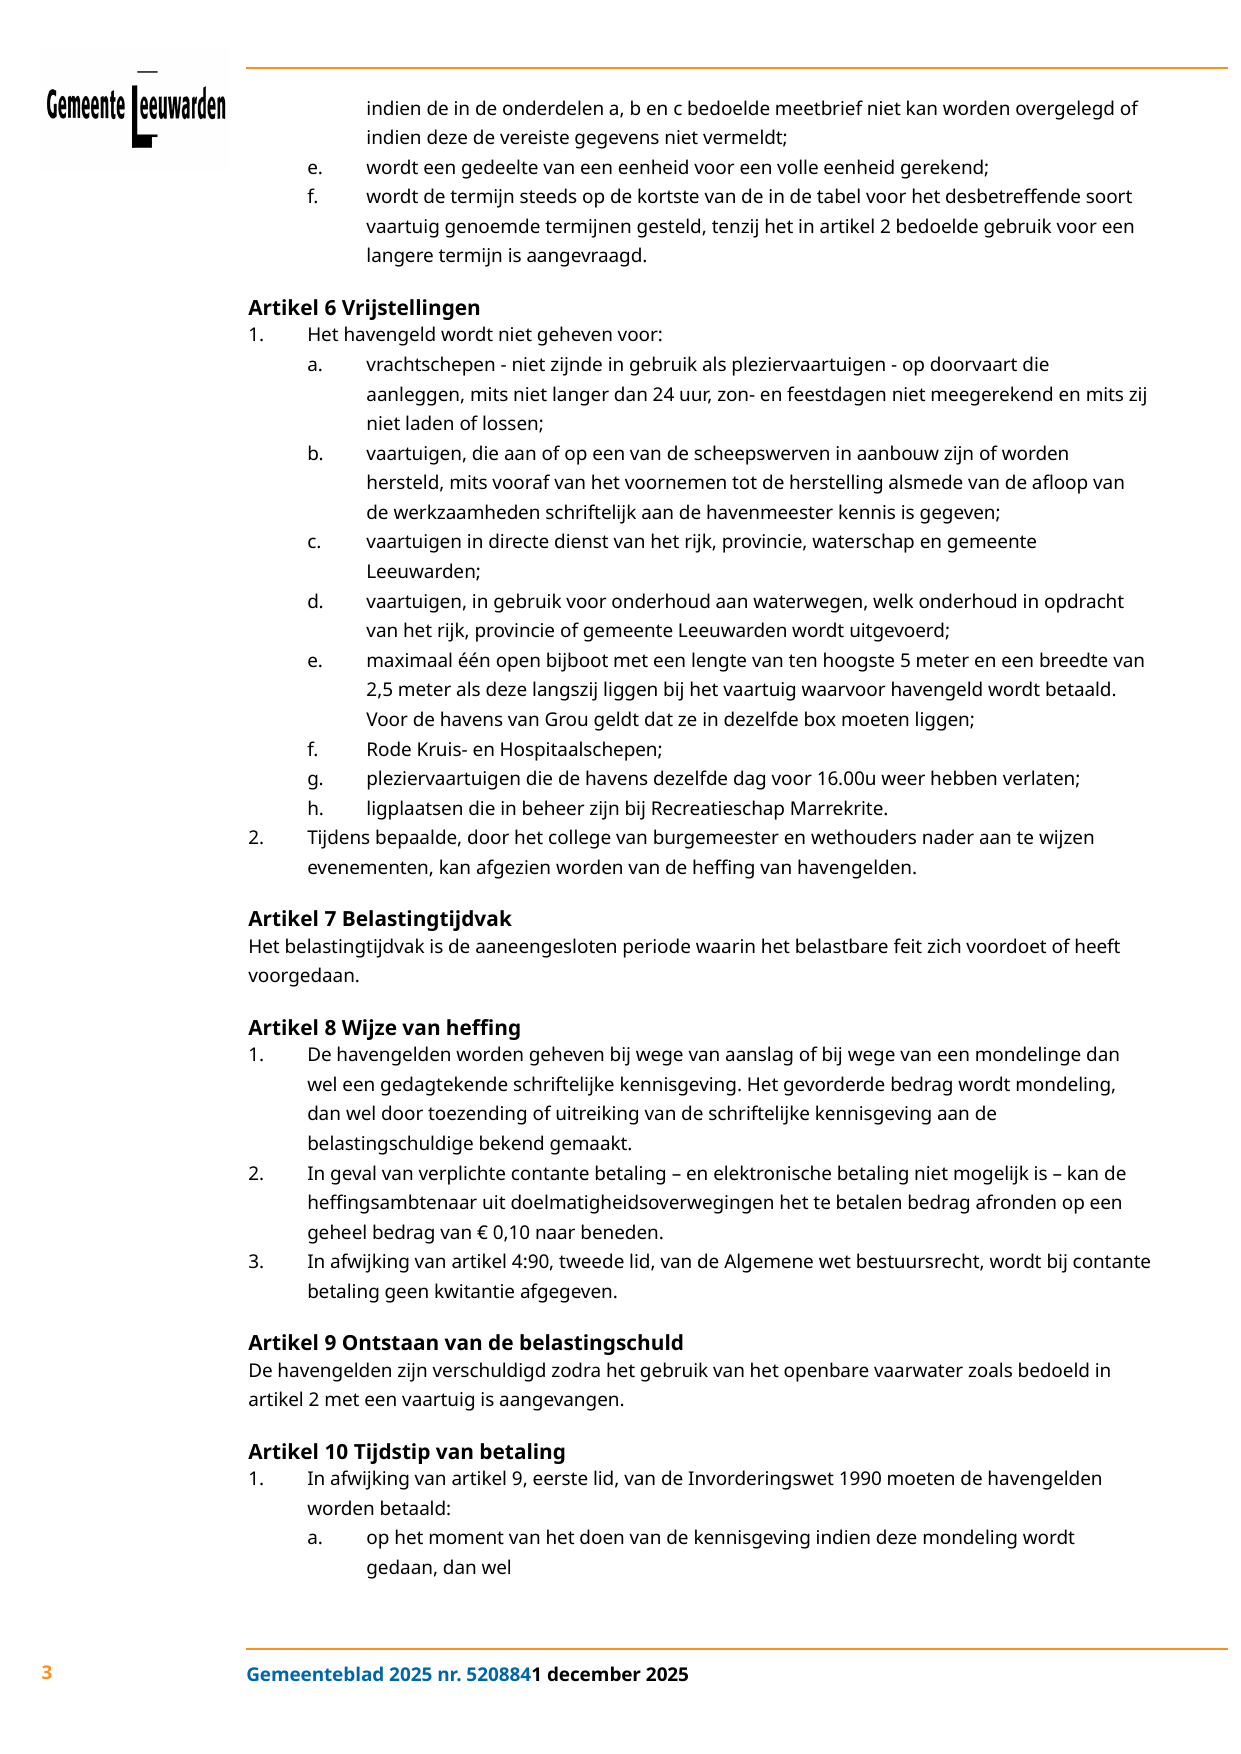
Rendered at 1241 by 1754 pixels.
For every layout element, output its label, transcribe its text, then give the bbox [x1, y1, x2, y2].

list wordt de termijn steeds op de kortste van de in de tabel voor het desbetreffende soort vaartuig genoemde termijnen gesteld, tenzij het in artikel 2 bedoelde gebruik voor een langere termijn is aangevraagd. [307, 183, 1152, 268]
text Het belastingtijdvak is de aaneengesloten periode waarin het belastbare feit zich voordoet of heeft voorgedaan. [248, 933, 1152, 988]
text De havengelden zijn verschuldigd zodra het gebruik van het openbare vaarwater zoals bedoeld in artikel 2 met een vaartuig is aangevangen. [248, 1357, 1152, 1412]
list Het havengeld wordt niet geheven voor: [248, 322, 1152, 347]
text Artikel 10 Tijdstip van betaling [248, 1437, 1152, 1465]
text Artikel 6 Vrijstellingen [248, 293, 1152, 322]
list In afwijking van artikel 4:90, tweede lid, van de Algemene wet bestuursrecht, wordt bij contante betaling geen kwitantie afgegeven. [248, 1248, 1152, 1304]
list Rode Kruis- en Hospitaalschepen; [307, 736, 1152, 761]
list vrachtschepen - niet zijnde in gebruik als pleziervaartuigen - op doorvaart die aanleggen, mits niet langer dan 24 uur, zon- en feestdagen niet meegerekend en mits zij niet laden of lossen; [307, 351, 1152, 436]
list Tijdens bepaalde, door het college van burgemeester en wethouders nader aan te wijzen evenementen, kan afgezien worden van de heffing van havengelden. [248, 824, 1152, 880]
list indien de in de onderdelen a, b en c bedoelde meetbrief niet kan worden overgelegd of indien deze de vereiste gegevens niet vermeldt; [307, 95, 1152, 150]
text Artikel 9 Ontstaan van de belastingschuld [248, 1328, 1152, 1357]
list De havengelden worden geheven bij wege van aanslag of bij wege van een mondelinge dan wel een gedagtekende schriftelijke kennisgeving. Het gevorderde bedrag wordt mondeling, dan wel door toezending of uitreiking van de schriftelijke kennisgeving aan de belastingschuldige bekend gemaakt. [248, 1041, 1152, 1156]
list ligplaatsen die in beheer zijn bij Recreatieschap Marrekrite. [307, 795, 1152, 821]
picture [41, 47, 231, 172]
text Artikel 8 Wijze van heffing [248, 1013, 1152, 1041]
list pleziervaartuigen die de havens dezelfde dag voor 16.00u weer hebben verlaten; [307, 765, 1152, 791]
text Artikel 7 Belastingtijdvak [248, 904, 1152, 933]
list In geval van verplichte contante betaling – en elektronische betaling niet mogelijk is – kan de heffingsambtenaar uit doelmatigheidsoverwegingen het te betalen bedrag afronden op een geheel bedrag van € 0,10 naar beneden. [248, 1160, 1152, 1244]
list wordt een gedeelte van een eenheid voor een volle eenheid gerekend; [307, 154, 1152, 180]
list maximaal één open bijboot met een lengte van ten hoogste 5 meter en een breedte van 2,5 meter als deze langszij liggen bij het vaartuig waarvoor havengeld wordt betaald. Voor de havens van Grou geldt dat ze in dezelfde box moeten liggen; [307, 647, 1152, 732]
list vaartuigen, die aan of op een van de scheepswerven in aanbouw zijn of worden hersteld, mits vooraf van het voornemen tot de herstelling alsmede van de afloop van de werkzaamheden schriftelijk aan de havenmeester kennis is gegeven; [307, 440, 1152, 525]
list op het moment van het doen van de kennisgeving indien deze mondeling wordt gedaan, dan wel [307, 1524, 1152, 1580]
list In afwijking van artikel 9, eerste lid, van de Invorderingswet 1990 moeten de havengelden worden betaald: [248, 1465, 1152, 1521]
list vaartuigen in directe dienst van het rijk, provincie, waterschap en gemeente Leeuwarden; [307, 529, 1152, 584]
list vaartuigen, in gebruik voor onderhoud aan waterwegen, welk onderhoud in opdracht van het rijk, provincie of gemeente Leeuwarden wordt uitgevoerd; [307, 588, 1152, 643]
